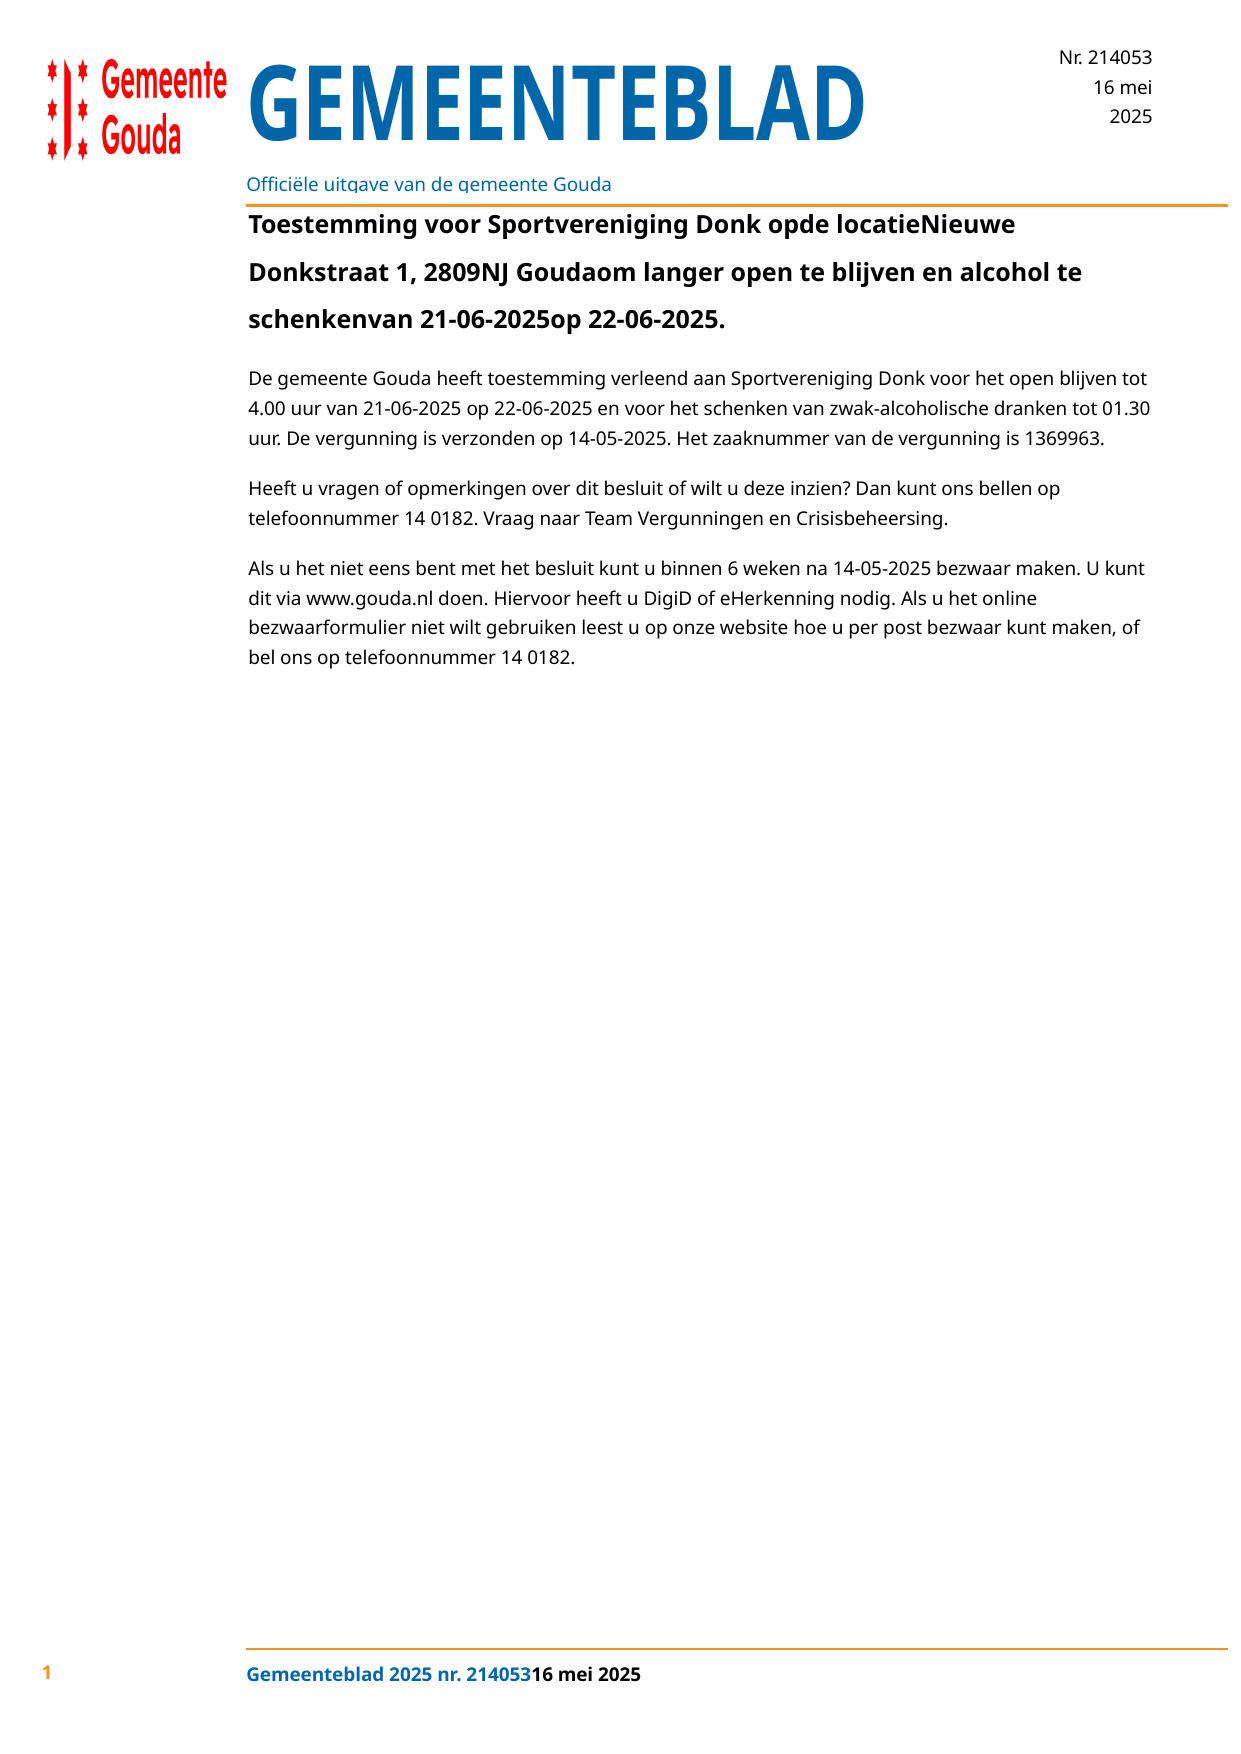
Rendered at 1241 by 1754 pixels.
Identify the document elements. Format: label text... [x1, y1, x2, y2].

text Toestemming voor Sportvereniging Donk opde locatieNieuwe Donkstraat 1, 2809NJ Goudaom langer open te blijven en alcohol te schenkenvan 21-06-2025op 22-06-2025. [248, 207, 1152, 336]
text Heeft u vragen of opmerkingen over dit besluit of wilt u deze inzien? Dan kunt ons bellen op telefoonnummer 14 0182. Vraag naar Team Vergunningen en Crisisbeheersing. [248, 475, 1152, 530]
text Als u het niet eens bent met het besluit kunt u binnen 6 weken na 14-05-2025 bezwaar maken. U kunt dit via www.gouda.nl doen. Hiervoor heeft u DigiD of eHerkenning nodig. Als u het online bezwaarformulier niet wilt gebruiken leest u op onze website hoe u per post bezwaar kunt maken, of bel ons op telefoonnummer 14 0182. [248, 555, 1152, 669]
picture [41, 47, 231, 172]
text De gemeente Gouda heeft toestemming verleend aan Sportvereniging Donk voor het open blijven tot 4.00 uur van 21-06-2025 op 22-06-2025 en voor het schenken van zwak-alcoholische dranken tot 01.30 uur. De vergunning is verzonden op 14-05-2025. Het zaaknummer van de vergunning is 1369963. [248, 366, 1152, 450]
